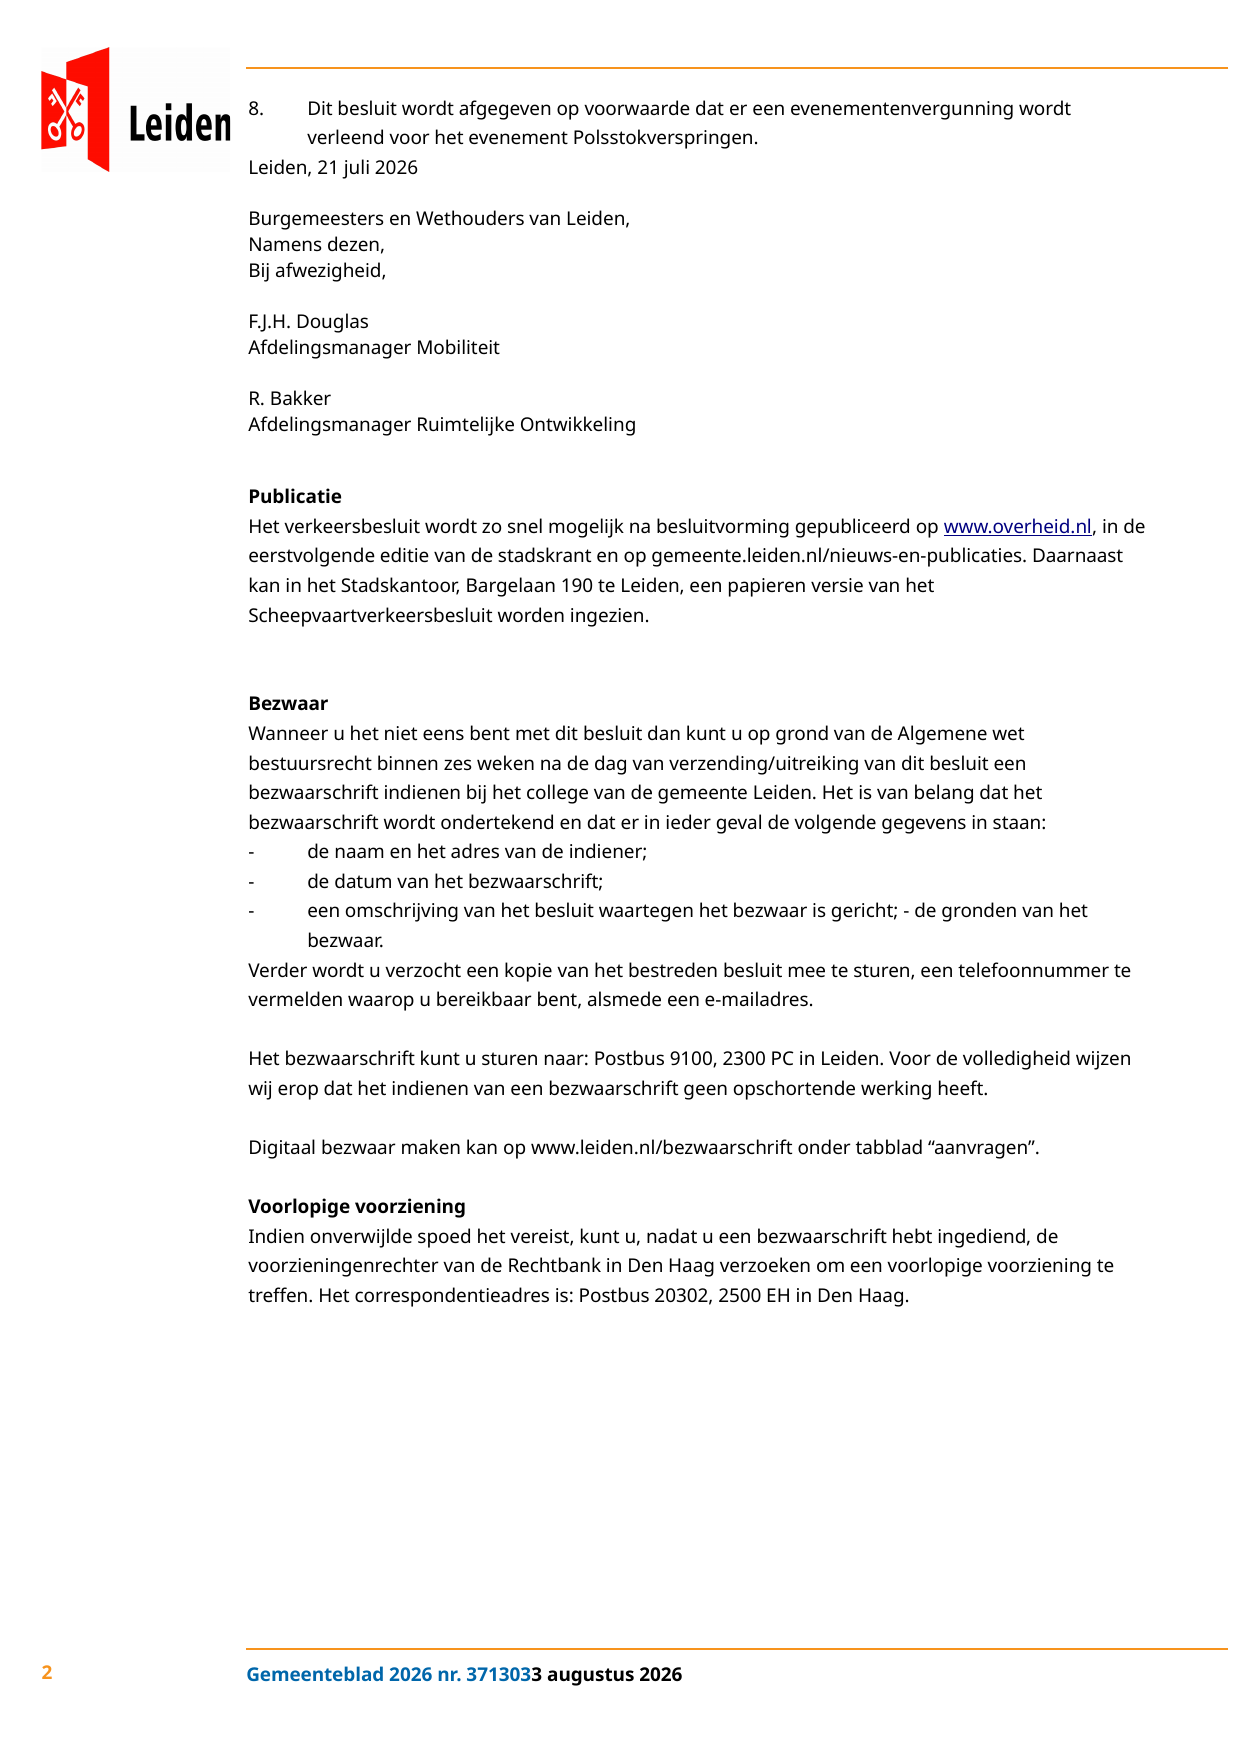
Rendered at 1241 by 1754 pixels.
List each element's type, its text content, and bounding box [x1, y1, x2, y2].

text Bij afwezigheid, [248, 257, 1152, 283]
text F.J.H. Douglas [248, 308, 1152, 334]
text Het verkeersbesluit wordt zo snel mogelijk na besluitvorming gepubliceerd op www.overheid.nl, in de eerstvolgende editie van de stadskrant en op gemeente.leiden.nl/nieuws-en-publicaties. Daarnaast kan in het Stadskantoor, Bargelaan 190 te Leiden, een papieren versie van het Scheepvaartverkeersbesluit worden ingezien. [248, 513, 1152, 628]
list een omschrijving van het besluit waartegen het bezwaar is gericht; - de gronden van het bezwaar. [248, 898, 1152, 953]
list de datum van het bezwaarschrift; [248, 868, 1152, 894]
picture [41, 47, 231, 172]
text Verder wordt u verzocht een kopie van het bestreden besluit mee te sturen, een telefoonnummer te vermelden waarop u bereikbaar bent, alsmede een e-mailadres. [248, 957, 1152, 1012]
list de naam en het adres van de indiener; [248, 838, 1152, 864]
text Indien onverwijlde spoed het vereist, kunt u, nadat u een bezwaarschrift hebt ingediend, de voorzieningenrechter van de Rechtbank in Den Haag verzoeken om een voorlopige voorziening te treffen. Het correspondentieadres is: Postbus 20302, 2500 EH in Den Haag. [248, 1223, 1152, 1308]
text Het bezwaarschrift kunt u sturen naar: Postbus 9100, 2300 PC in Leiden. Voor de volledigheid wijzen wij erop dat het indienen van een bezwaarschrift geen opschortende werking heeft. [248, 1046, 1152, 1101]
text Voorlopige voorziening [248, 1193, 1152, 1219]
text Burgemeesters en Wethouders van Leiden, [248, 205, 1152, 231]
list Dit besluit wordt afgegeven op voorwaarde dat er een evenementenvergunning wordt verleend voor het evenement Polsstokverspringen. [248, 95, 1152, 150]
text Publicatie [248, 483, 1152, 509]
text Afdelingsmanager Ruimtelijke Ontwikkeling [248, 411, 1152, 437]
text Namens dezen, [248, 231, 1152, 257]
text Bezwaar [248, 691, 1152, 716]
text R. Bakker [248, 386, 1152, 411]
text Afdelingsmanager Mobiliteit [248, 334, 1152, 360]
text Leiden, 21 juli 2026 [248, 154, 1152, 180]
text Wanneer u het niet eens bent met dit besluit dan kunt u op grond van de Algemene wet bestuursrecht binnen zes weken na de dag van verzending/uitreiking van dit besluit een bezwaarschrift indienen bij het college van de gemeente Leiden. Het is van belang dat het bezwaarschrift wordt ondertekend en dat er in ieder geval de volgende gegevens in staan: [248, 720, 1152, 835]
text Digitaal bezwaar maken kan op www.leiden.nl/bezwaarschrift onder tabblad “aanvragen”. [248, 1134, 1152, 1160]
